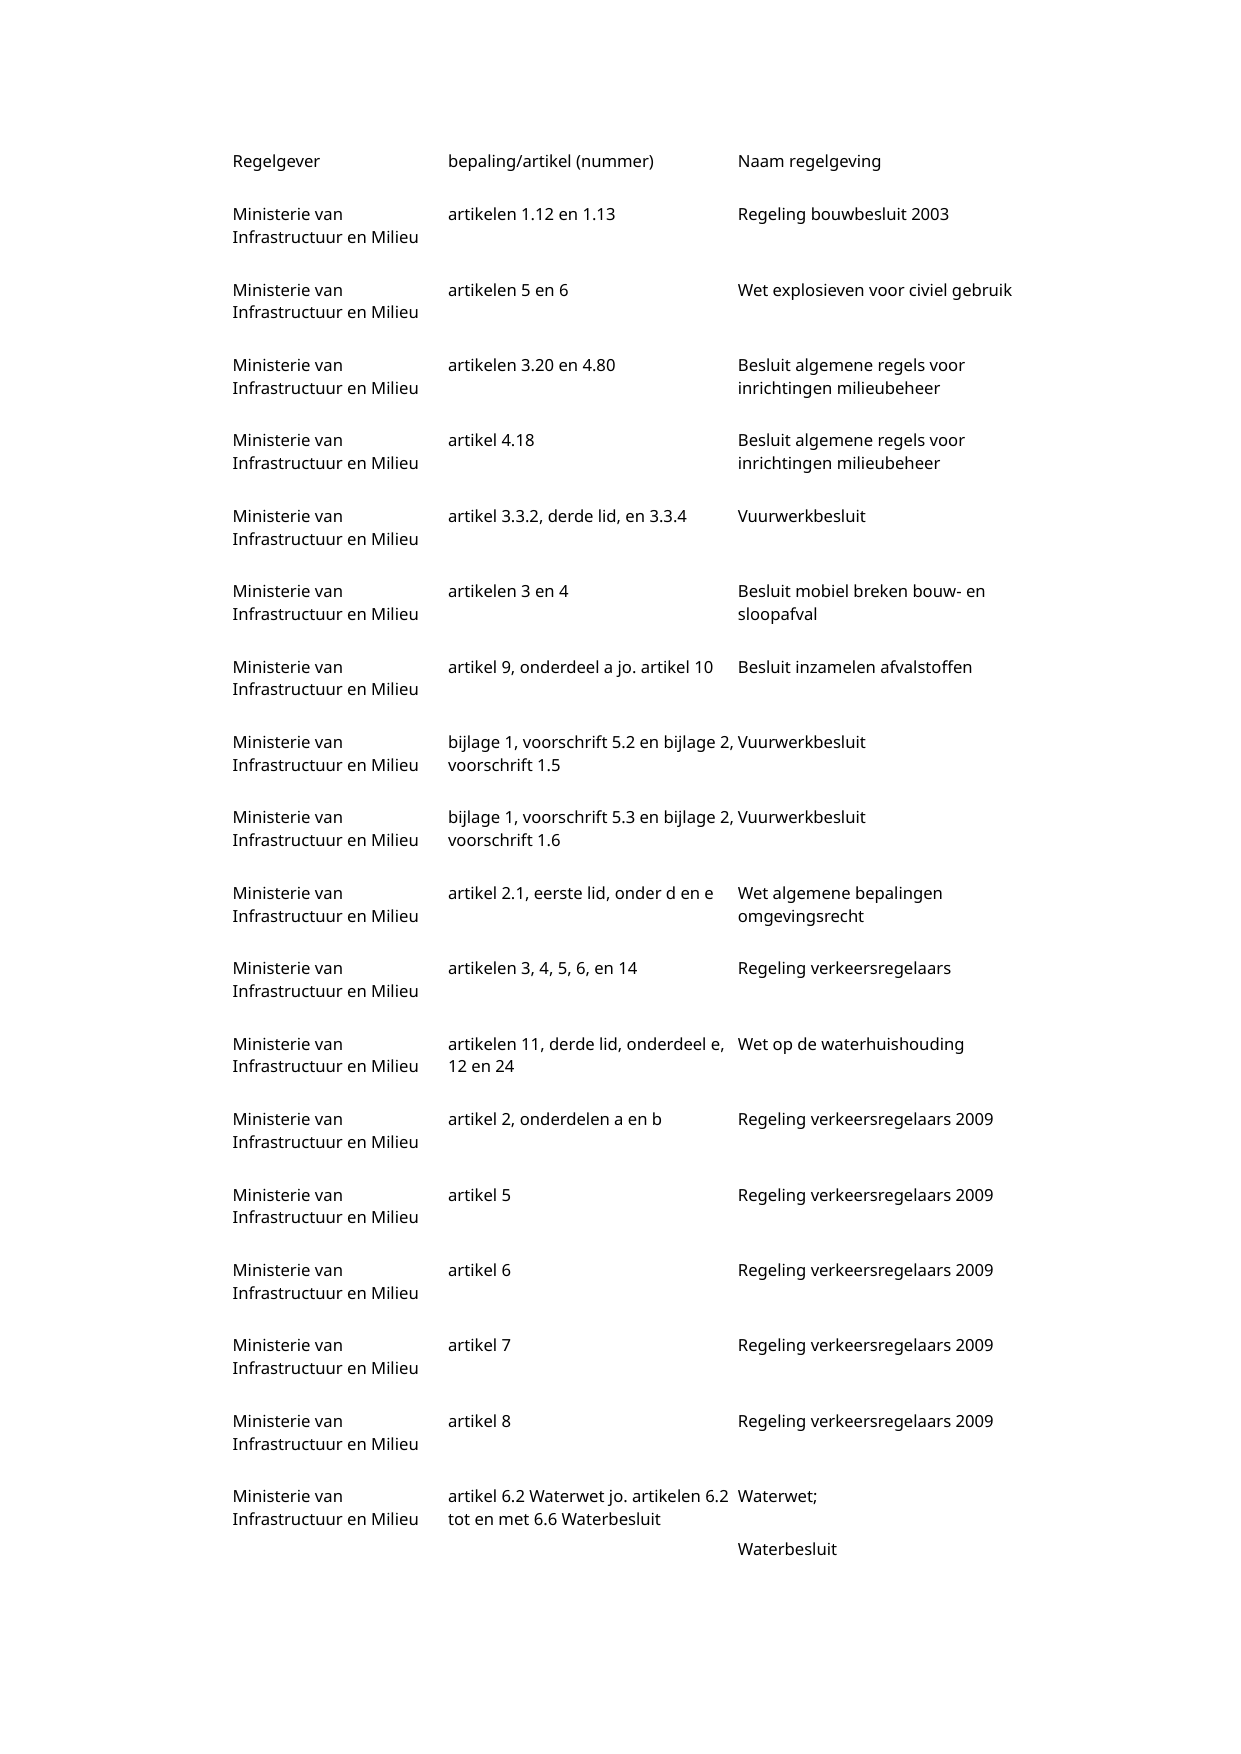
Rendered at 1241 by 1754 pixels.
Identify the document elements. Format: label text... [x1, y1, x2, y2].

table_cell Waterwet; Waterbesluit [738, 1485, 1053, 1590]
table_cell Regeling verkeersregelaars [738, 957, 1053, 1032]
table_cell bijlage 1, voorschrift 5.3 en bijlage 2, voorschrift 1.6 [448, 806, 738, 881]
table_cell artikel 2.1, eerste lid, onder d en e [448, 881, 738, 957]
table_cell Regeling verkeersregelaars 2009 [738, 1334, 1053, 1409]
table_cell Regeling verkeersregelaars 2009 [738, 1259, 1053, 1334]
table_cell artikelen 11, derde lid, onderdeel e, 12 en 24 [448, 1032, 738, 1108]
table_cell artikelen 3.20 en 4.80 [448, 354, 738, 429]
table_cell artikelen 1.12 en 1.13 [448, 203, 738, 278]
table_cell Regeling verkeersregelaars 2009 [738, 1183, 1053, 1258]
table_header bepaling/artikel (nummer) [448, 150, 738, 203]
table_cell Ministerie van Infrastructuur en Milieu [233, 731, 448, 806]
table_cell Wet op de waterhuishouding [738, 1032, 1053, 1108]
table_cell artikel 8 [448, 1409, 738, 1485]
table_cell Ministerie van Infrastructuur en Milieu [233, 881, 448, 957]
table_cell Ministerie van Infrastructuur en Milieu [233, 354, 448, 429]
table_cell Vuurwerkbesluit [738, 806, 1053, 881]
table_cell Ministerie van Infrastructuur en Milieu [233, 1485, 448, 1590]
table_cell Wet algemene bepalingen omgevingsrecht [738, 881, 1053, 957]
table_header Regelgever [233, 150, 448, 203]
table_cell Ministerie van Infrastructuur en Milieu [233, 429, 448, 504]
table_cell Ministerie van Infrastructuur en Milieu [233, 1183, 448, 1258]
table_cell Regeling verkeersregelaars 2009 [738, 1108, 1053, 1183]
table_cell artikel 5 [448, 1183, 738, 1258]
table_cell bijlage 1, voorschrift 5.2 en bijlage 2, voorschrift 1.5 [448, 731, 738, 806]
table_cell artikel 2, onderdelen a en b [448, 1108, 738, 1183]
table_cell Ministerie van Infrastructuur en Milieu [233, 1032, 448, 1108]
table_cell Besluit algemene regels voor inrichtingen milieubeheer [738, 354, 1053, 429]
table_cell Ministerie van Infrastructuur en Milieu [233, 1259, 448, 1334]
table_cell Regeling bouwbesluit 2003 [738, 203, 1053, 278]
table_cell Wet explosieven voor civiel gebruik [738, 278, 1053, 353]
table_cell Ministerie van Infrastructuur en Milieu [233, 806, 448, 881]
table_cell Vuurwerkbesluit [738, 504, 1053, 580]
table_cell Ministerie van Infrastructuur en Milieu [233, 504, 448, 580]
table_cell artikelen 3 en 4 [448, 580, 738, 655]
table_cell Vuurwerkbesluit [738, 731, 1053, 806]
table_cell Ministerie van Infrastructuur en Milieu [233, 203, 448, 278]
table_cell artikel 9, onderdeel a jo. artikel 10 [448, 655, 738, 731]
table_cell artikel 6 [448, 1259, 738, 1334]
table_header Naam regelgeving [738, 150, 1053, 203]
table_cell Besluit inzamelen afvalstoffen [738, 655, 1053, 731]
table_cell artikelen 5 en 6 [448, 278, 738, 353]
table_cell Ministerie van Infrastructuur en Milieu [233, 1108, 448, 1183]
table_cell Ministerie van Infrastructuur en Milieu [233, 655, 448, 731]
table_cell Ministerie van Infrastructuur en Milieu [233, 957, 448, 1032]
table_cell artikel 6.2 Waterwet jo. artikelen 6.2 tot en met 6.6 Waterbesluit [448, 1485, 738, 1590]
table_cell Besluit algemene regels voor inrichtingen milieubeheer [738, 429, 1053, 504]
table_cell Ministerie van Infrastructuur en Milieu [233, 278, 448, 353]
table_cell artikel 3.3.2, derde lid, en 3.3.4 [448, 504, 738, 580]
table_cell Besluit mobiel breken bouw- en sloopafval [738, 580, 1053, 655]
table_cell Regeling verkeersregelaars 2009 [738, 1409, 1053, 1485]
table_cell Ministerie van Infrastructuur en Milieu [233, 1409, 448, 1485]
table_cell artikel 4.18 [448, 429, 738, 504]
table_cell Ministerie van Infrastructuur en Milieu [233, 580, 448, 655]
table_cell artikel 7 [448, 1334, 738, 1409]
table_cell artikelen 3, 4, 5, 6, en 14 [448, 957, 738, 1032]
table_cell Ministerie van Infrastructuur en Milieu [233, 1334, 448, 1409]
